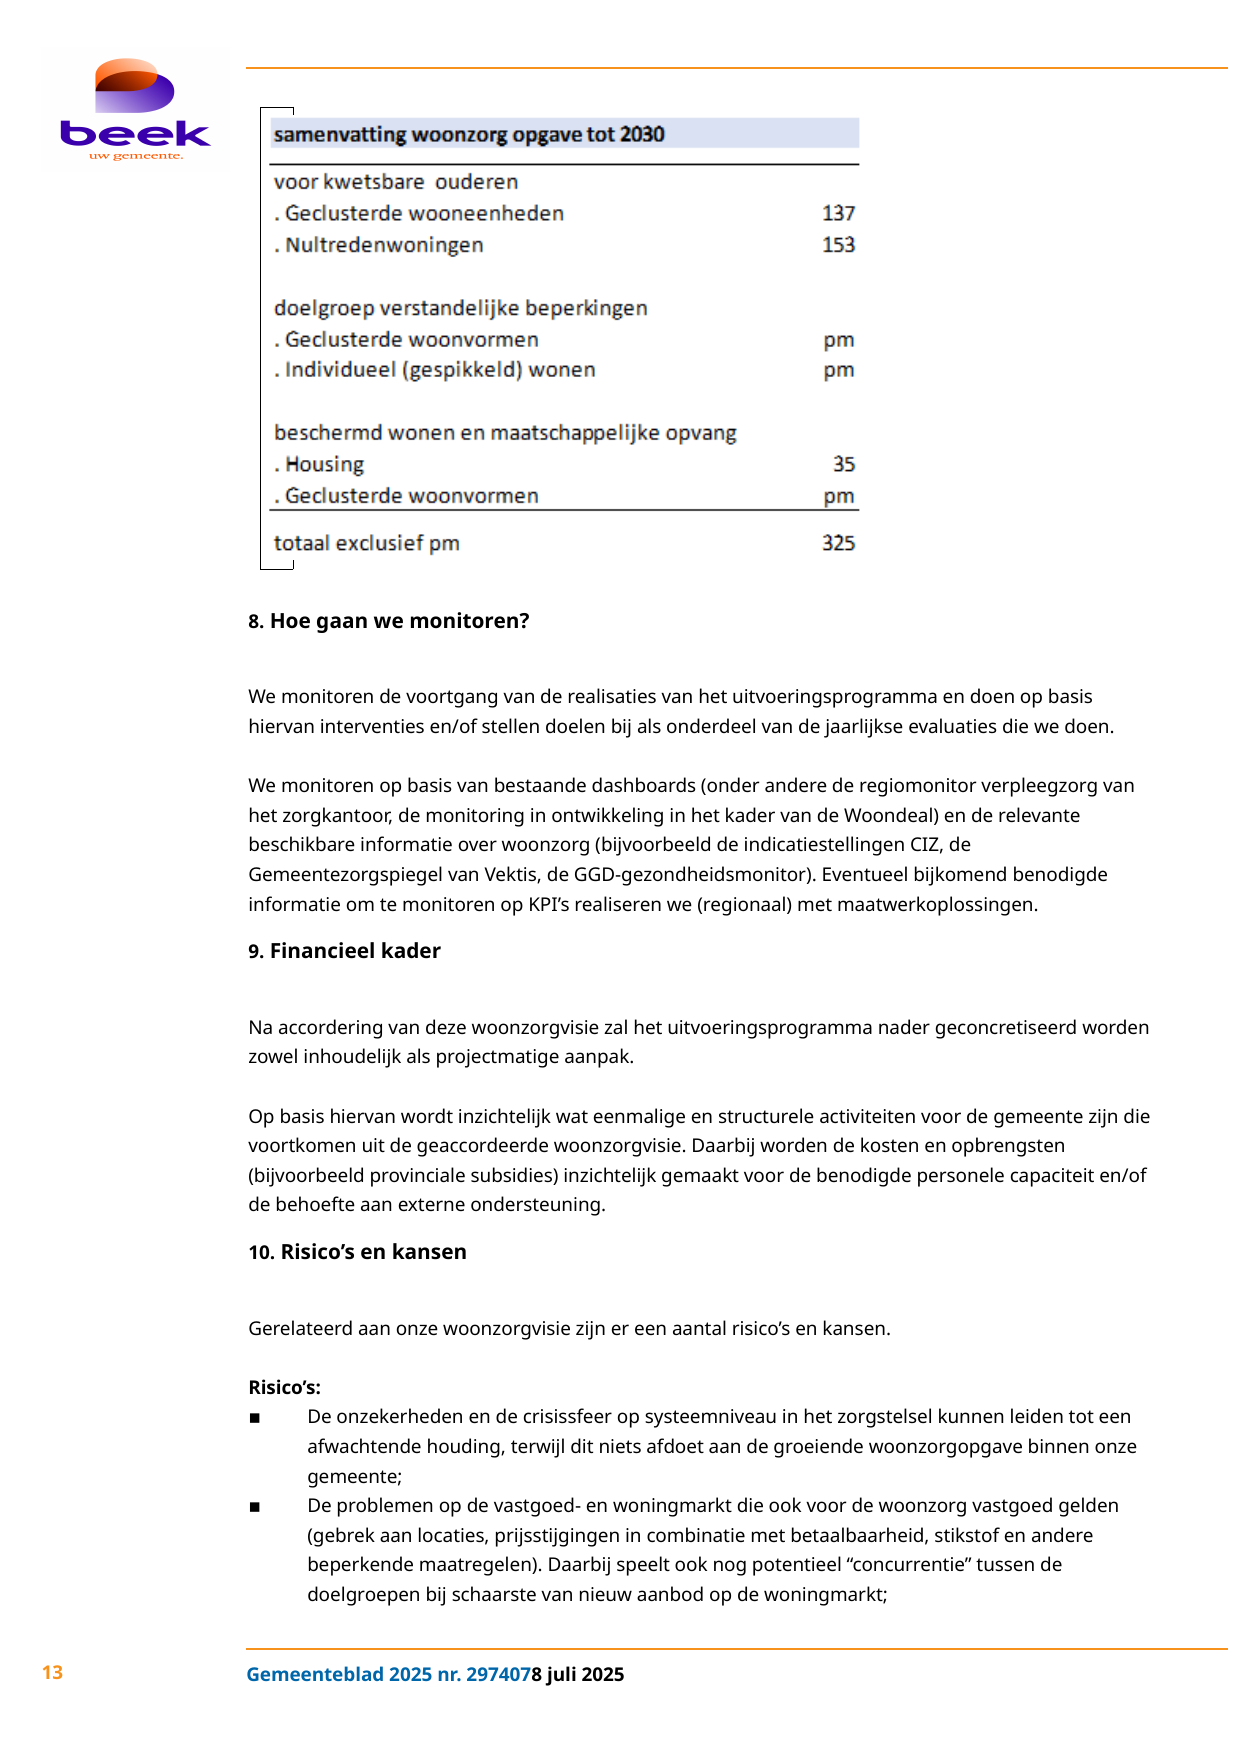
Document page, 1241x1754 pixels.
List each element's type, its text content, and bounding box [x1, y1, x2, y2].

text Gerelateerd aan onze woonzorgvisie zijn er een aantal risico’s en kansen. [248, 1315, 1152, 1341]
text Risico’s: [248, 1374, 1152, 1400]
text Op basis hiervan wordt inzichtelijk wat eenmalige en structurele activiteiten voor de gemeente zijn die voortkomen uit de geaccordeerde woonzorgvisie. Daarbij worden de kosten en opbrengsten (bijvoorbeeld provinciale subsidies) inzichtelijk gemaakt voor de benodigde personele capaciteit en/of de behoefte aan externe ondersteuning. [248, 1103, 1152, 1217]
text We monitoren op basis van bestaande dashboards (onder andere de regiomonitor verpleegzorg van het zorgkantoor, de monitoring in ontwikkeling in het kader van de Woondeal) en de relevante beschikbare informatie over woonzorg (bijvoorbeeld de indicatiestellingen CIZ, de Gemeentezorgspiegel van Vektis, de GGD-gezondheidsmonitor). Eventueel bijkomend benodigde informatie om te monitoren op KPI’s realiseren we (regionaal) met maatwerkoplossingen. [248, 772, 1152, 917]
list De problemen op de vastgoed- en woningmarkt die ook voor de woonzorg vastgoed gelden (gebrek aan locaties, prijsstijgingen in combinatie met betaalbaarheid, stikstof en andere beperkende maatregelen). Daarbij speelt ook nog potentieel “concurrentie” tussen de doelgroepen bij schaarste van nieuw aanbod op de woningmarkt; [248, 1492, 1152, 1607]
list De onzekerheden en de crisissfeer op systeemniveau in het zorgstelsel kunnen leiden tot een afwachtende houding, terwijl dit niets afdoet aan de groeiende woonzorgopgave binnen onze gemeente; [248, 1404, 1152, 1489]
text 10. Risico’s en kansen [248, 1237, 1152, 1266]
text 8. Hoe gaan we monitoren? [248, 606, 1152, 634]
text Na accordering van deze woonzorgvisie zal het uitvoeringsprogramma nader geconcretiseerd worden zowel inhoudelijk als projectmatige aanpak. [248, 1014, 1152, 1069]
picture [41, 47, 231, 172]
text We monitoren de voortgang van de realisaties van het uitvoeringsprogramma en doen op basis hiervan interventies en/of stellen doelen bij als onderdeel van de jaarlijkse evaluaties die we doen. [248, 684, 1152, 739]
text 9. Financieel kader [248, 936, 1152, 965]
picture [268, 115, 860, 560]
